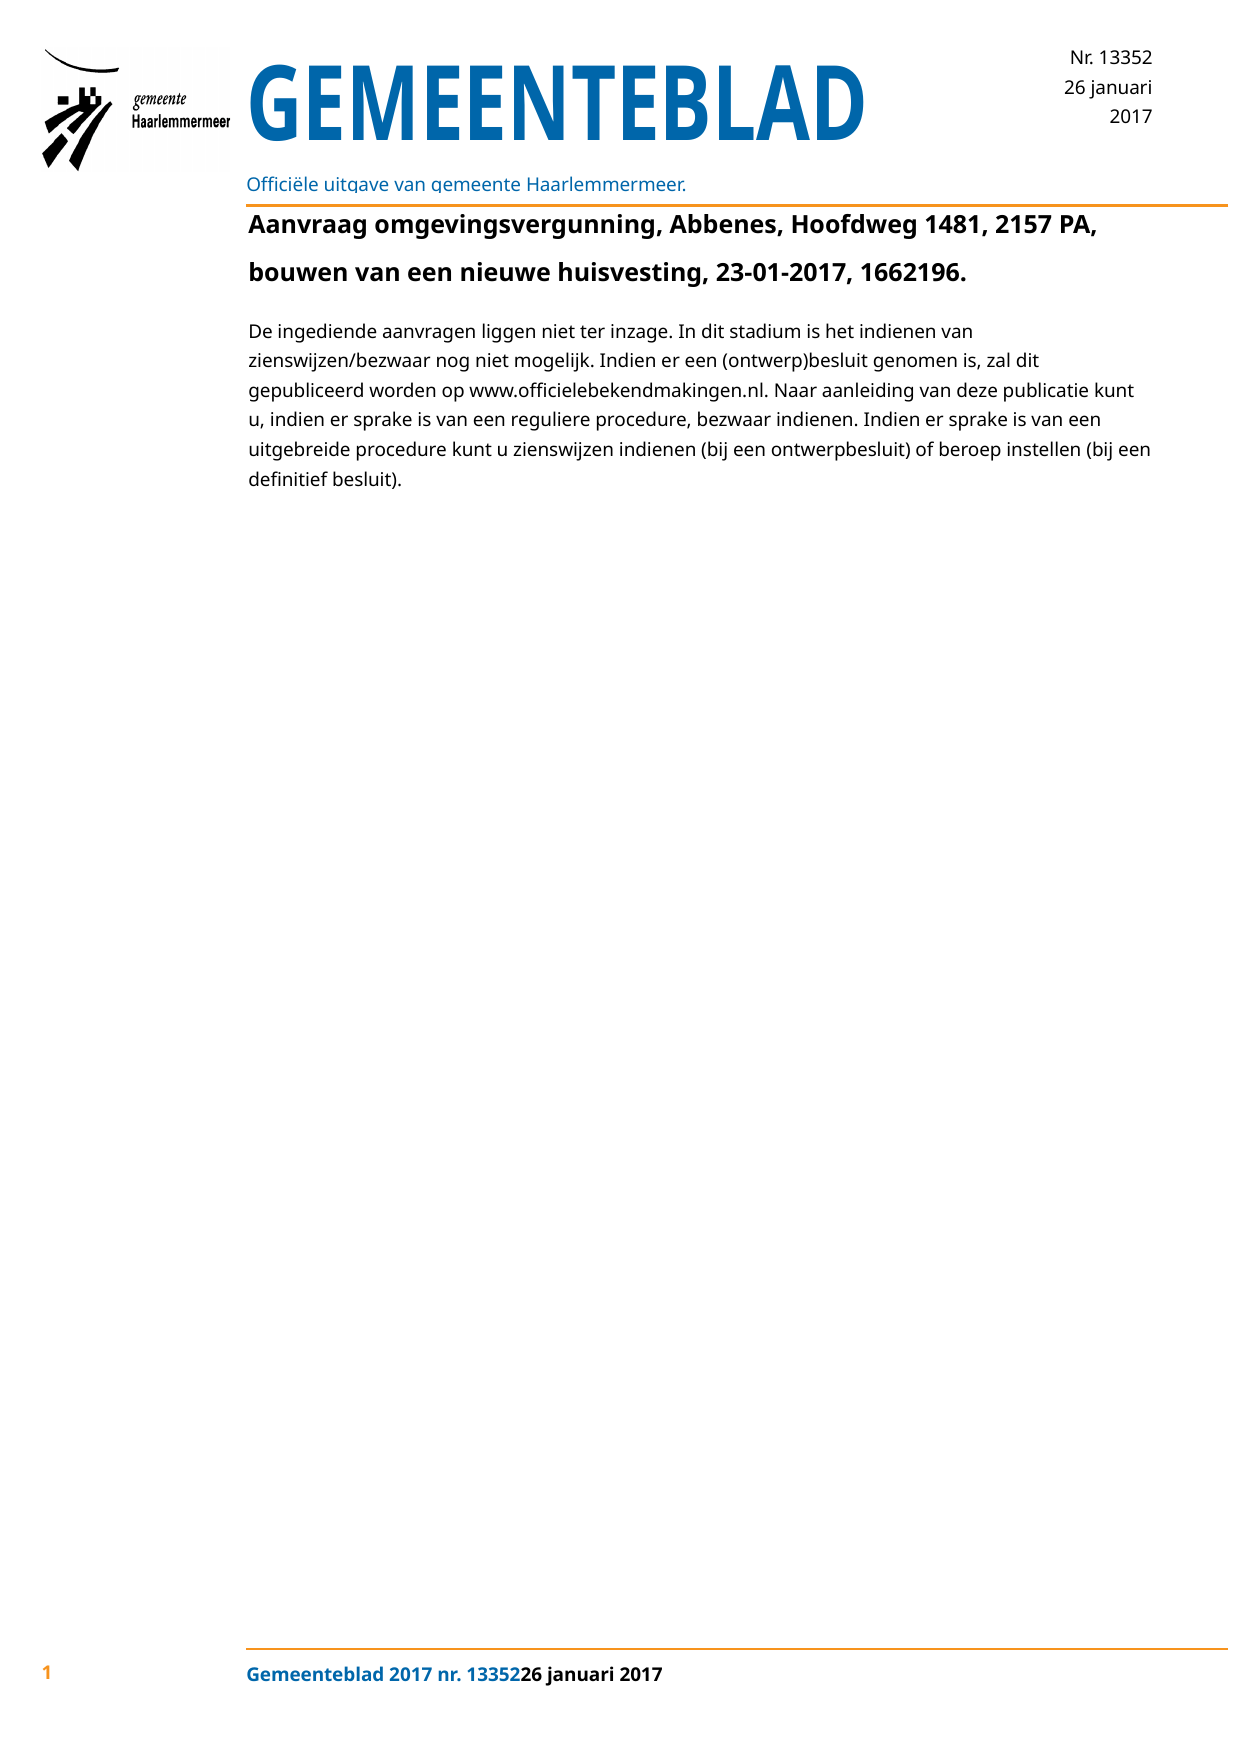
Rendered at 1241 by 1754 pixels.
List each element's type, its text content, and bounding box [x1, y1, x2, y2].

text De ingediende aanvragen liggen niet ter inzage. In dit stadium is het indienen van zienswijzen/bezwaar nog niet mogelijk. Indien er een (ontwerp)besluit genomen is, zal dit gepubliceerd worden op www.officielebekendmakingen.nl. Naar aanleiding van deze publicatie kunt u, indien er sprake is van een reguliere procedure, bezwaar indienen. Indien er sprake is van een uitgebreide procedure kunt u zienswijzen indienen (bij een ontwerpbesluit) of beroep instellen (bij een definitief besluit). [248, 318, 1152, 492]
text Aanvraag omgevingsvergunning, Abbenes, Hoofdweg 1481, 2157 PA, bouwen van een nieuwe huisvesting, 23-01-2017, 1662196. [248, 207, 1152, 288]
picture [41, 47, 231, 172]
